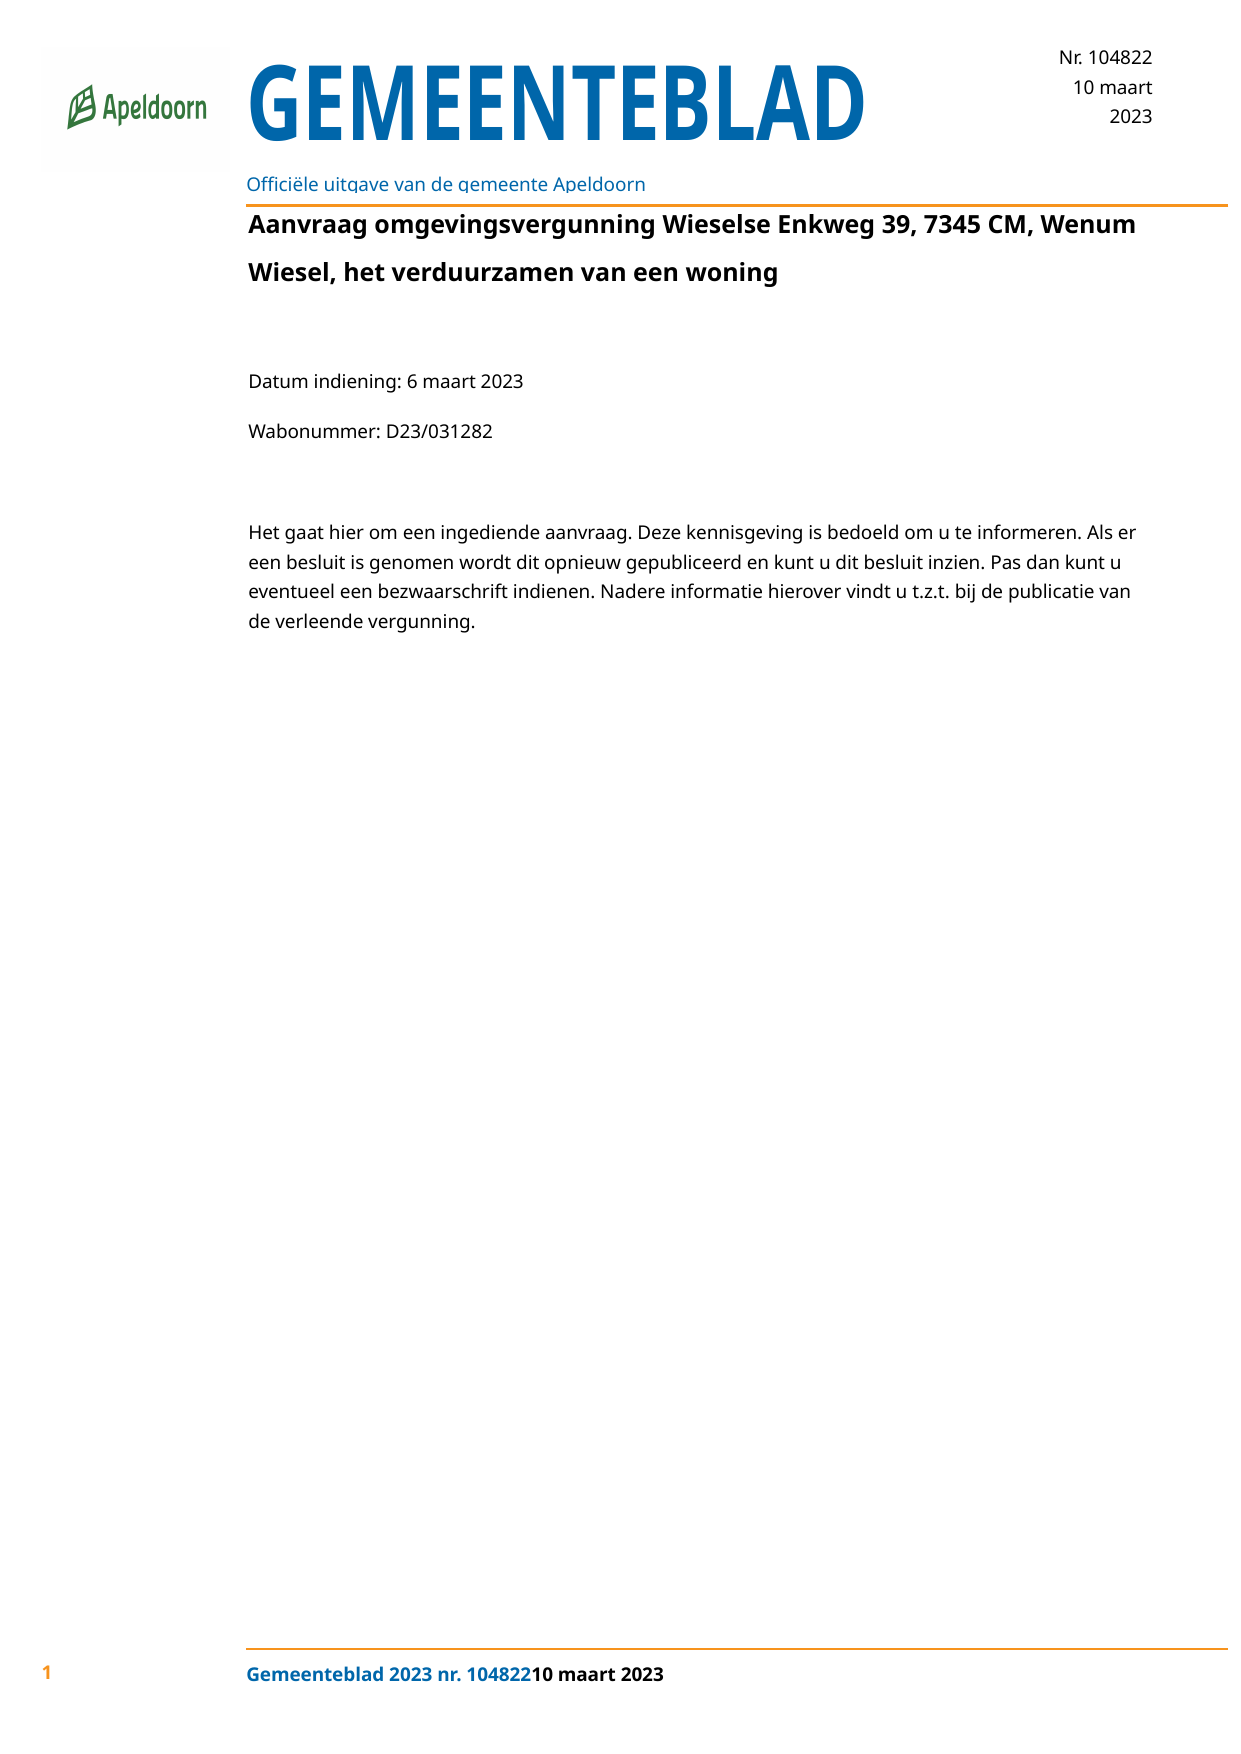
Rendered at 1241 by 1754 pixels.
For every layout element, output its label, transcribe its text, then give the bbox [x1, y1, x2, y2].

text Aanvraag omgevingsvergunning Wieselse Enkweg 39, 7345 CM, Wenum Wiesel, het verduurzamen van een woning [248, 207, 1152, 288]
text Datum indiening: 6 maart 2023 [248, 368, 1152, 394]
picture [41, 47, 231, 172]
text Wabonummer: D23/031282 [248, 419, 1152, 444]
text Het gaat hier om een ingediende aanvraag. Deze kennisgeving is bedoeld om u te informeren. Als er een besluit is genomen wordt dit opnieuw gepubliceerd en kunt u dit besluit inzien. Pas dan kunt u eventueel een bezwaarschrift indienen. Nadere informatie hierover vindt u t.z.t. bij de publicatie van de verleende vergunning. [248, 519, 1152, 634]
